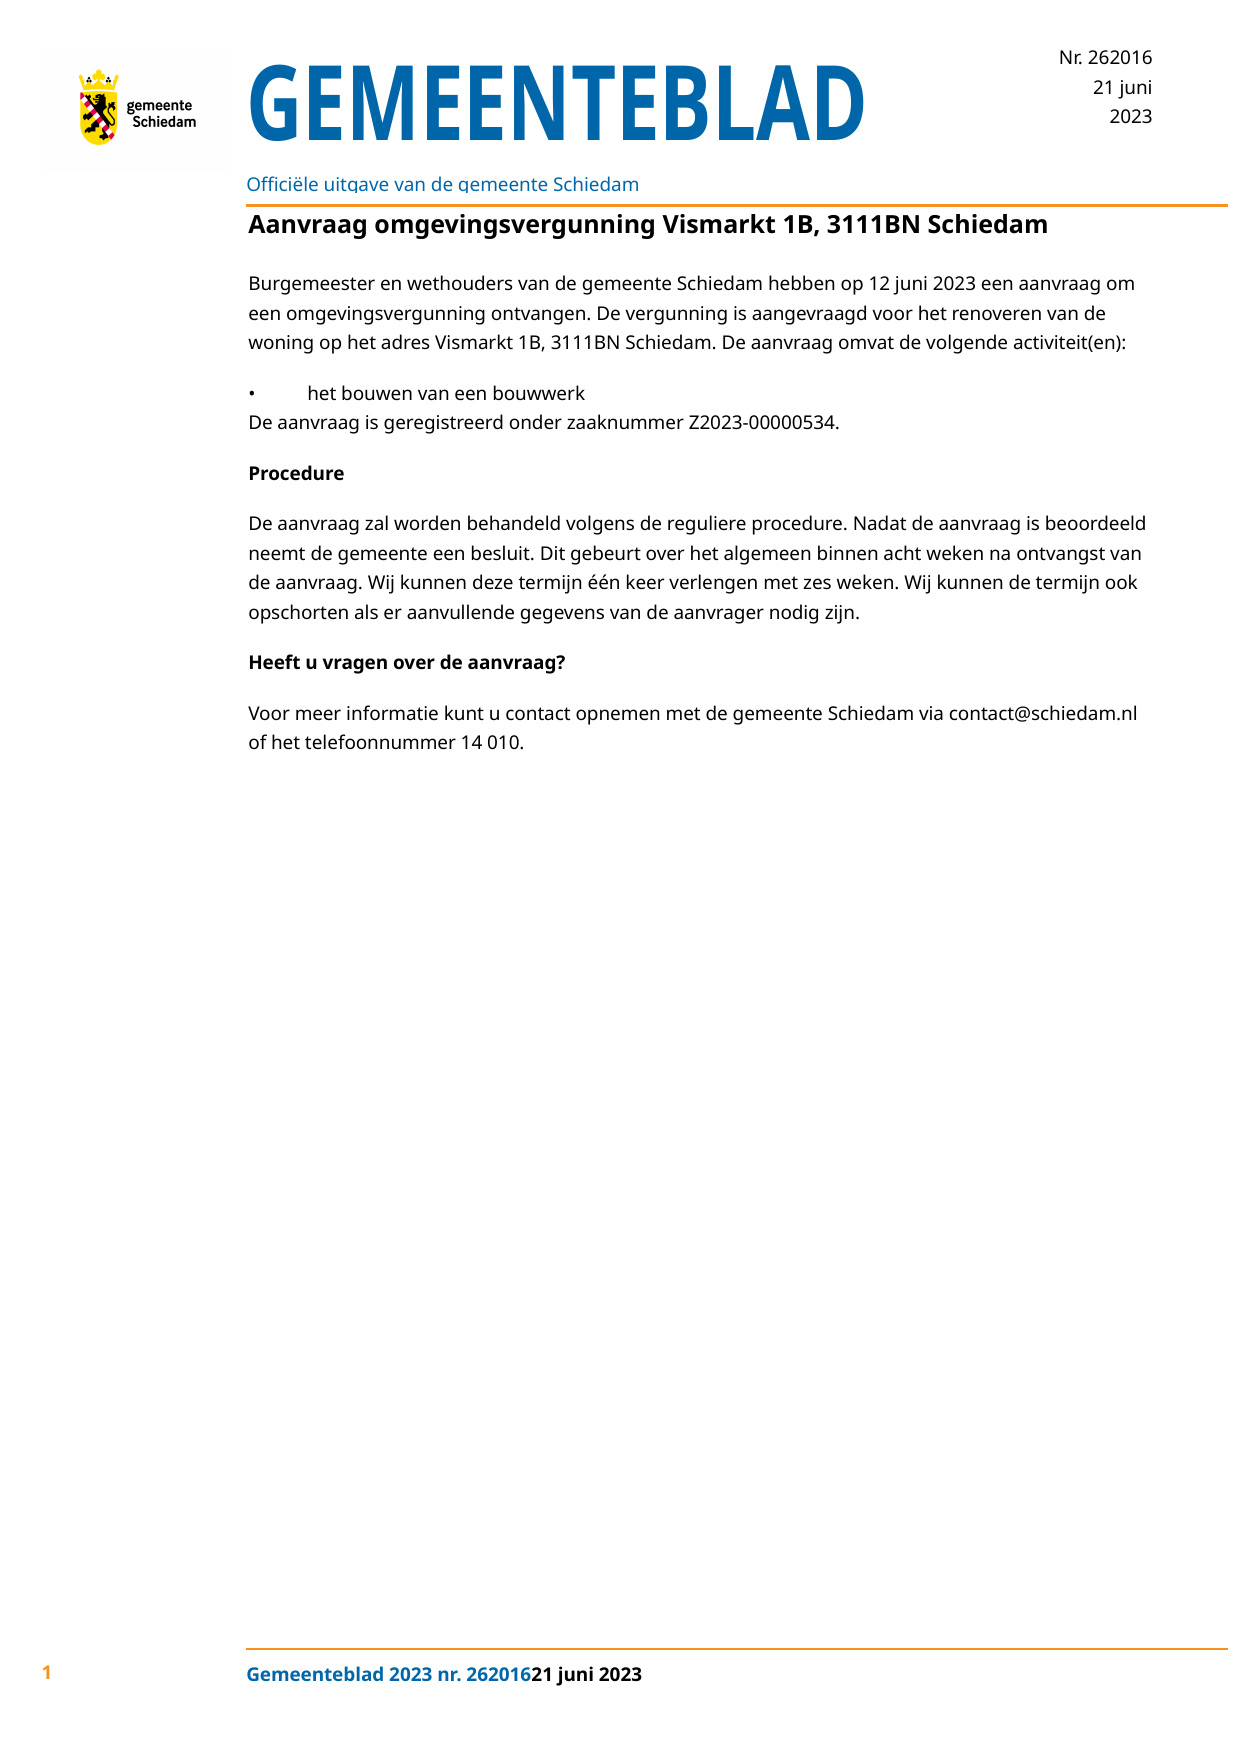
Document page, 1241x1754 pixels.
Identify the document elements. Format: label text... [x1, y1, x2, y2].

text Burgemeester en wethouders van de gemeente Schiedam hebben op 12 juni 2023 een aanvraag om een omgevingsvergunning ontvangen. De vergunning is aangevraagd voor het renoveren van de woning op het adres Vismarkt 1B, 3111BN Schiedam. De aanvraag omvat de volgende activiteit(en): [248, 270, 1152, 355]
text Procedure [248, 460, 1152, 486]
picture [41, 47, 231, 172]
text De aanvraag zal worden behandeld volgens de reguliere procedure. Nadat de aanvraag is beoordeeld neemt de gemeente een besluit. Dit gebeurt over het algemeen binnen acht weken na ontvangst van de aanvraag. Wij kunnen deze termijn één keer verlengen met zes weken. Wij kunnen de termijn ook opschorten als er aanvullende gegevens van de aanvrager nodig zijn. [248, 510, 1152, 625]
text Aanvraag omgevingsvergunning Vismarkt 1B, 3111BN Schiedam [248, 207, 1152, 241]
text De aanvraag is geregistreerd onder zaaknummer Z2023-00000534. [248, 409, 1152, 435]
text Voor meer informatie kunt u contact opnemen met de gemeente Schiedam via contact@schiedam.nl of het telefoonnummer 14 010. [248, 700, 1152, 755]
list het bouwen van een bouwwerk [248, 380, 1152, 406]
text Heeft u vragen over de aanvraag? [248, 649, 1152, 675]
